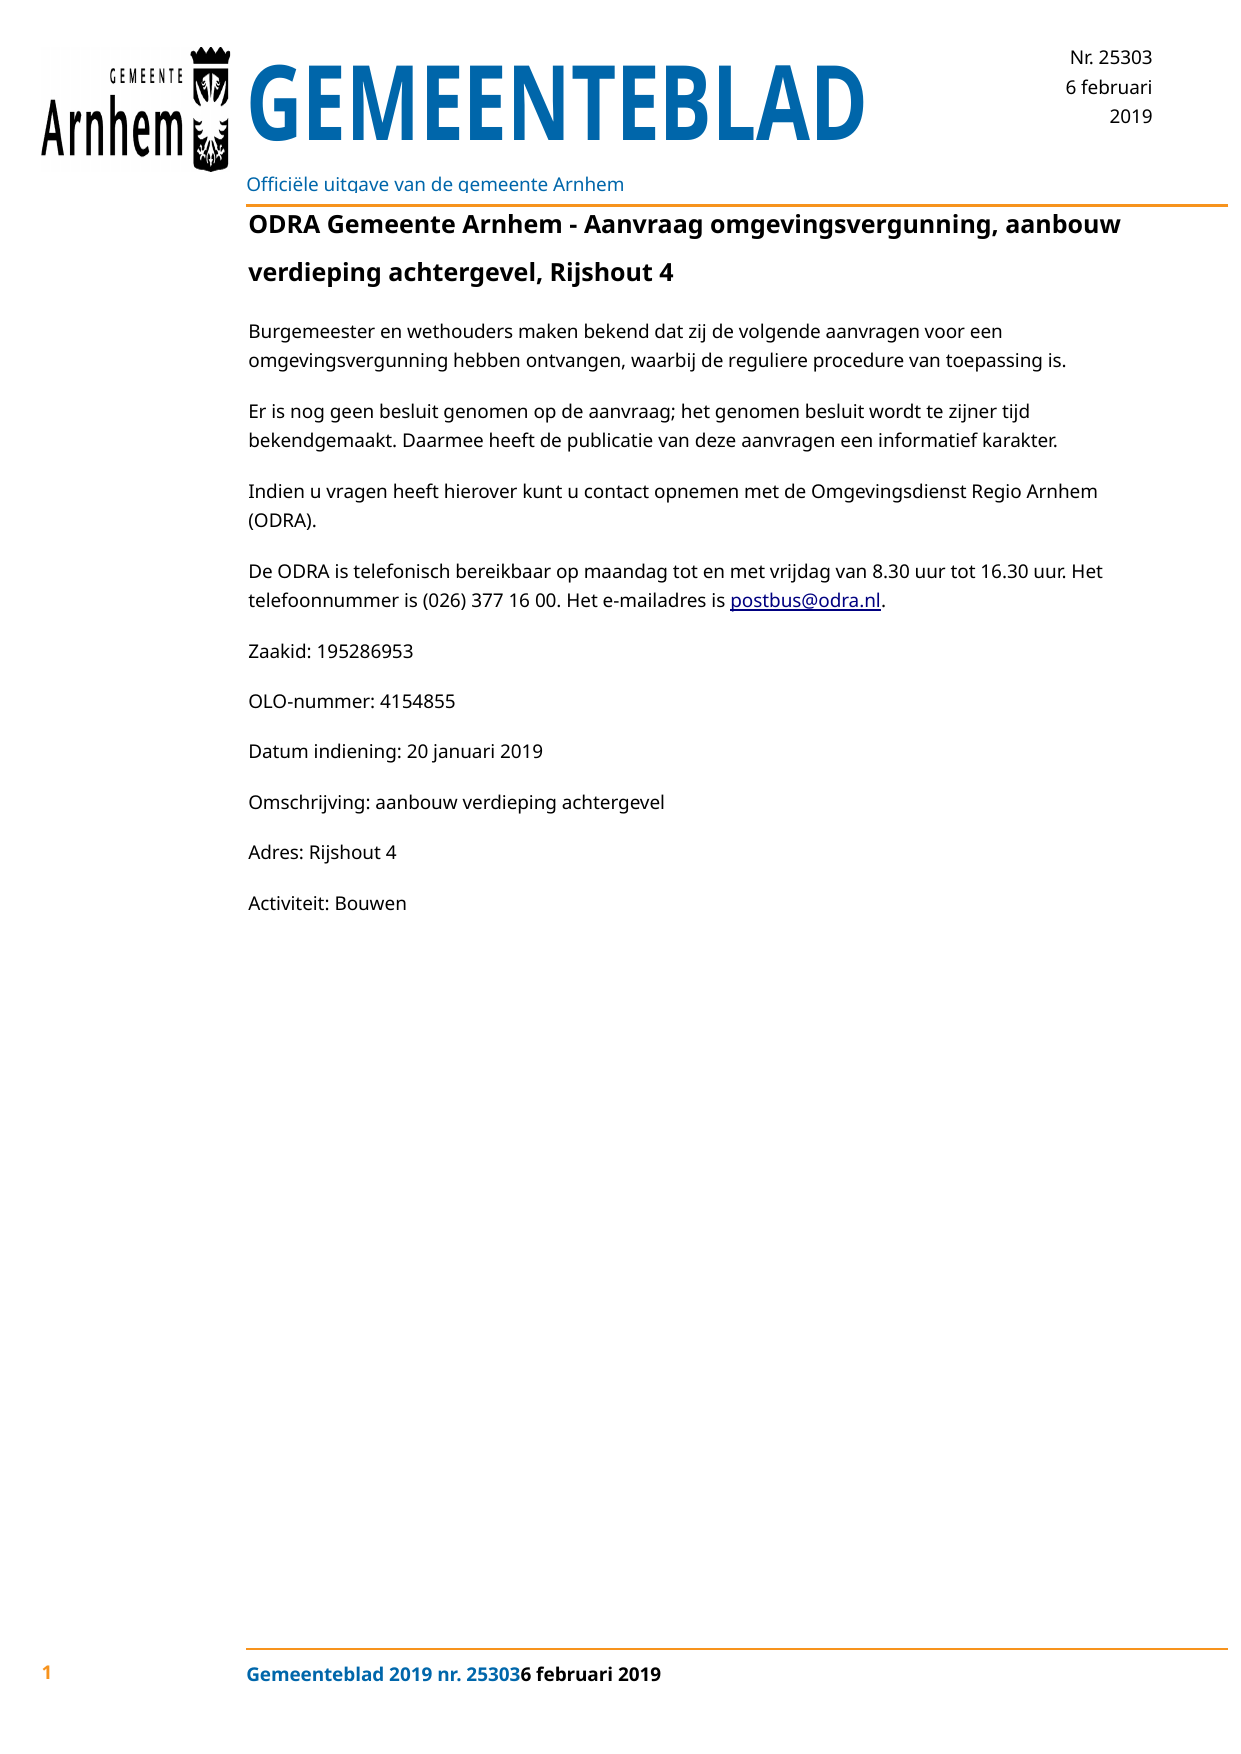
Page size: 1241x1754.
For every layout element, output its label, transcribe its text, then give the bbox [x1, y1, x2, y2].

text OLO-nummer: 4154855 [248, 688, 1152, 714]
text Activiteit: Bouwen [248, 890, 1152, 916]
text ODRA Gemeente Arnhem - Aanvraag omgevingsvergunning, aanbouw verdieping achtergevel, Rijshout 4 [248, 207, 1152, 288]
text Burgemeester en wethouders maken bekend dat zij de volgende aanvragen voor een omgevingsvergunning hebben ontvangen, waarbij de reguliere procedure van toepassing is. [248, 318, 1152, 373]
text De ODRA is telefonisch bereikbaar op maandag tot en met vrijdag van 8.30 uur tot 16.30 uur. Het telefoonnummer is (026) 377 16 00. Het e-mailadres is postbus@odra.nl. [248, 558, 1152, 613]
text Er is nog geen besluit genomen op de aanvraag; het genomen besluit wordt te zijner tijd bekendgemaakt. Daarmee heeft de publicatie van deze aanvragen een informatief karakter. [248, 398, 1152, 453]
text Omschrijving: aanbouw verdieping achtergevel [248, 789, 1152, 815]
text Zaakid: 195286953 [248, 638, 1152, 664]
text Datum indiening: 20 januari 2019 [248, 739, 1152, 764]
picture [41, 47, 231, 172]
text Adres: Rijshout 4 [248, 839, 1152, 865]
text Indien u vragen heeft hierover kunt u contact opnemen met de Omgevingsdienst Regio Arnhem (ODRA). [248, 478, 1152, 533]
